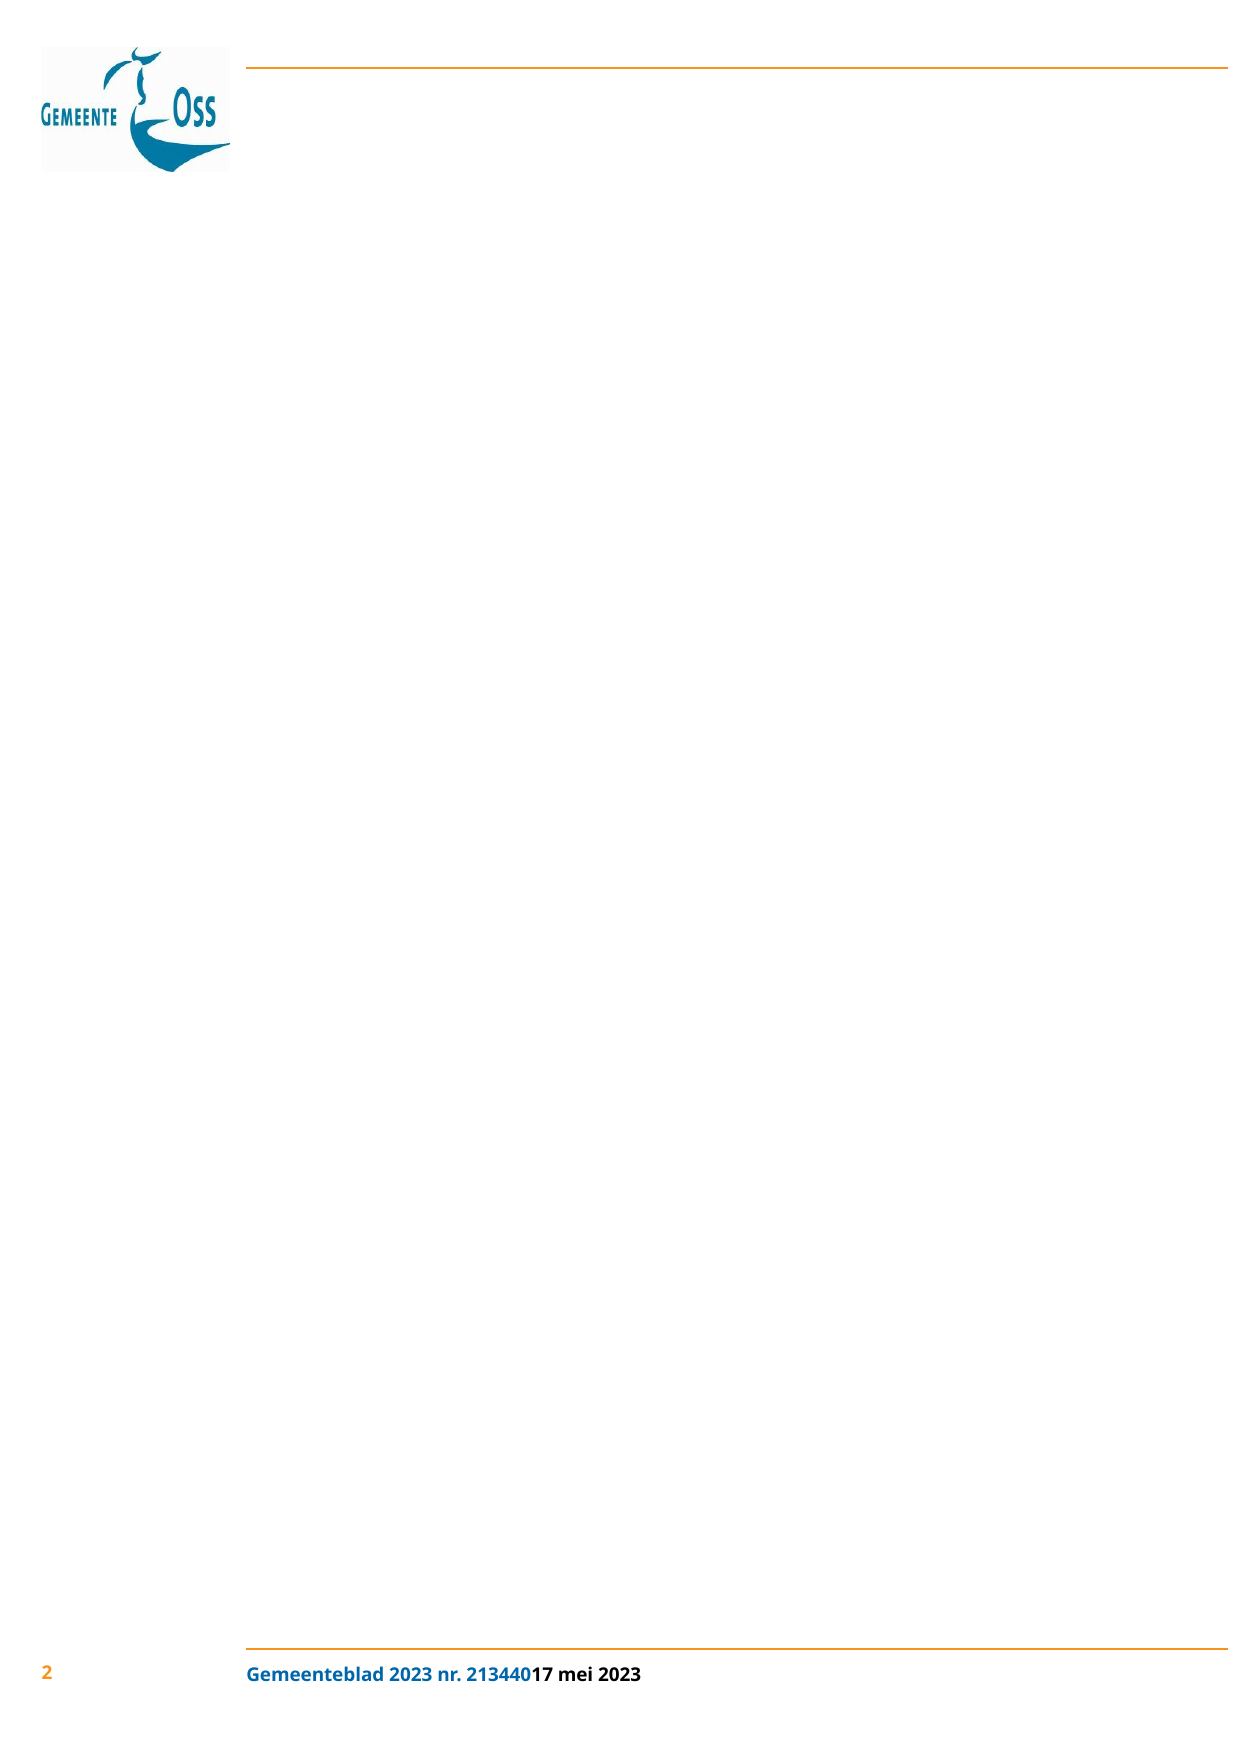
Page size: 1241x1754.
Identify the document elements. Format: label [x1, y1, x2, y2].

picture [41, 47, 231, 172]
